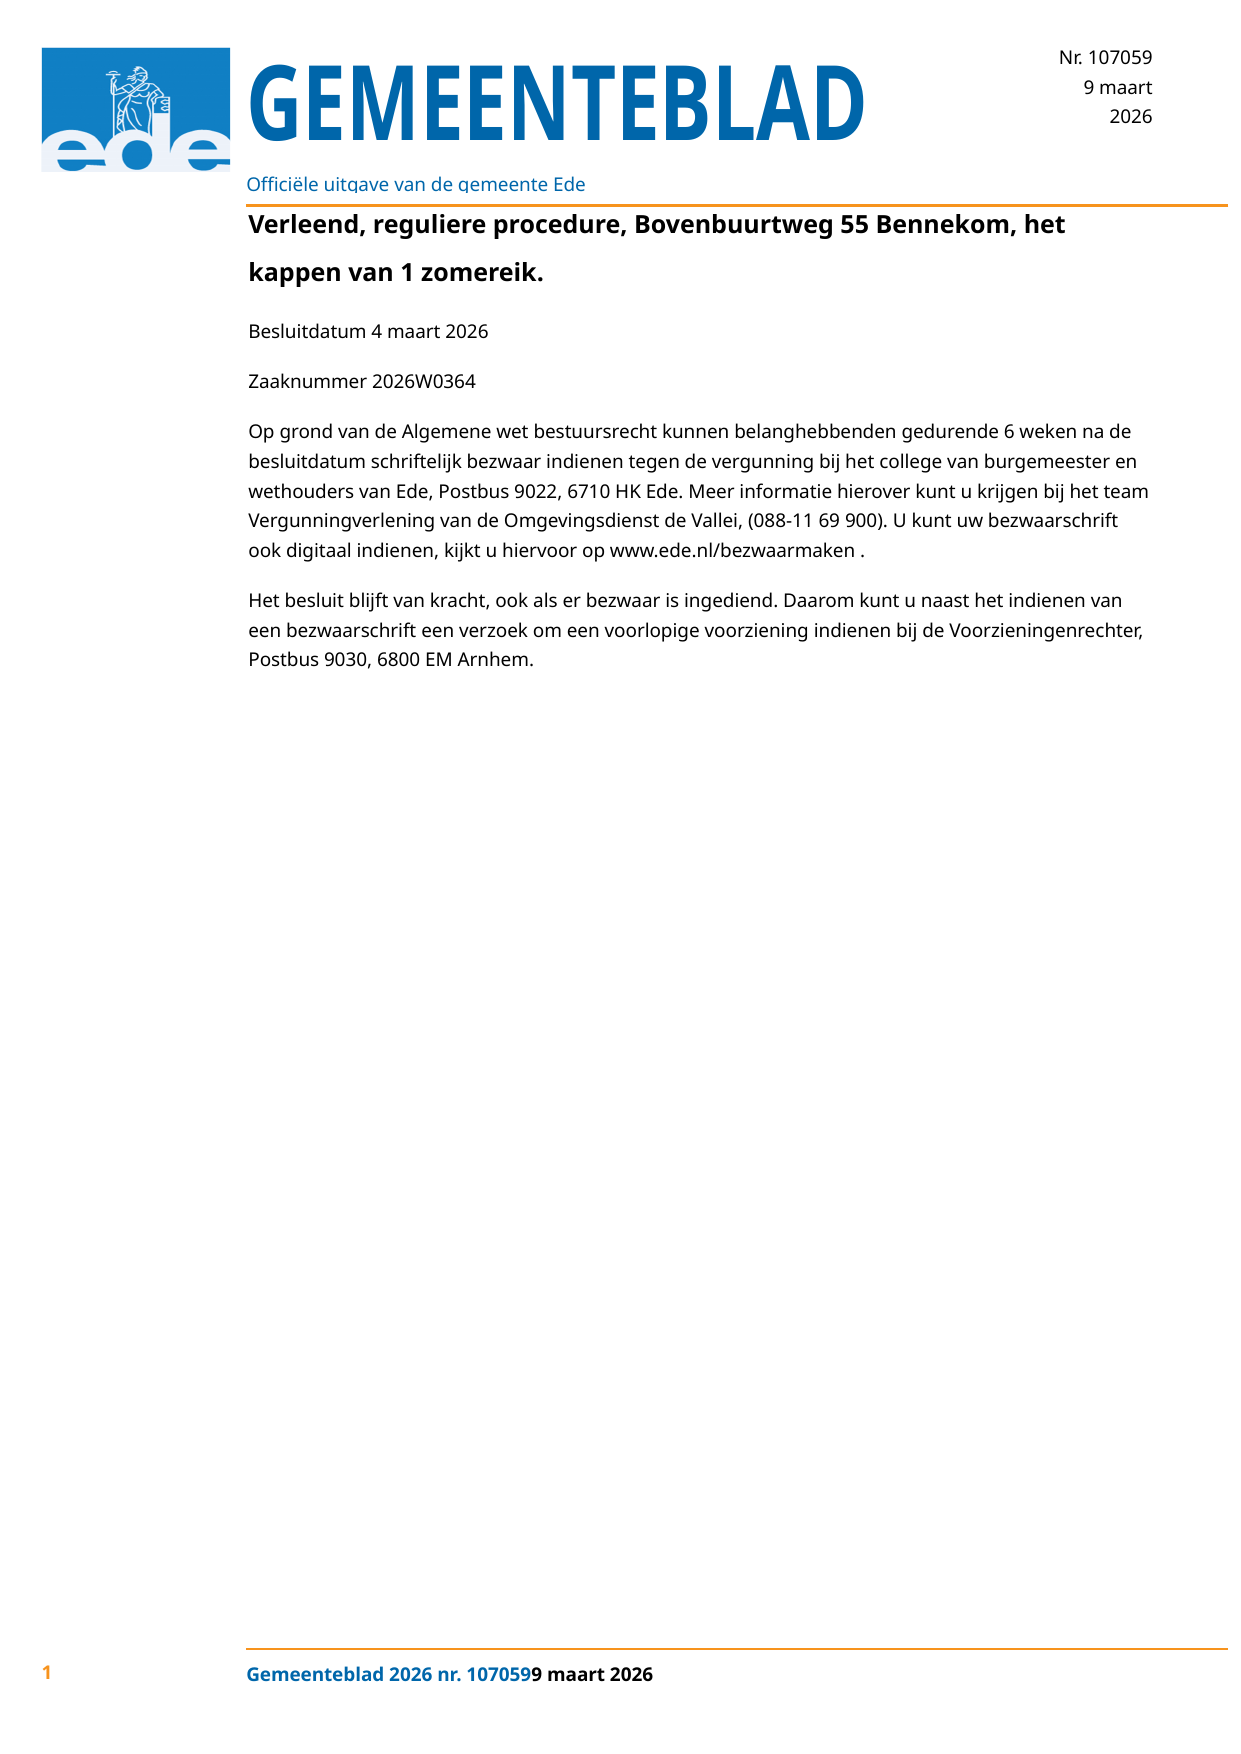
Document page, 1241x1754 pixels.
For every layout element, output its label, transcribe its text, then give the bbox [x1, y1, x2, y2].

text Besluitdatum 4 maart 2026 [248, 318, 1152, 344]
text Verleend, reguliere procedure, Bovenbuurtweg 55 Bennekom, het kappen van 1 zomereik. [248, 207, 1152, 288]
text Zaaknummer 2026W0364 [248, 368, 1152, 394]
text Het besluit blijft van kracht, ook als er bezwaar is ingediend. Daarom kunt u naast het indienen van een bezwaarschrift een verzoek om een voorlopige voorziening indienen bij de Voorzieningenrechter, Postbus 9030, 6800 EM Arnhem. [248, 587, 1152, 672]
picture [41, 47, 231, 172]
text Op grond van de Algemene wet bestuursrecht kunnen belanghebbenden gedurende 6 weken na de besluitdatum schriftelijk bezwaar indienen tegen de vergunning bij het college van burgemeester en wethouders van Ede, Postbus 9022, 6710 HK Ede. Meer informatie hierover kunt u krijgen bij het team Vergunningverlening van de Omgevingsdienst de Vallei, (088-11 69 900). U kunt uw bezwaarschrift ook digitaal indienen, kijkt u hiervoor op www.ede.nl/bezwaarmaken . [248, 419, 1152, 563]
